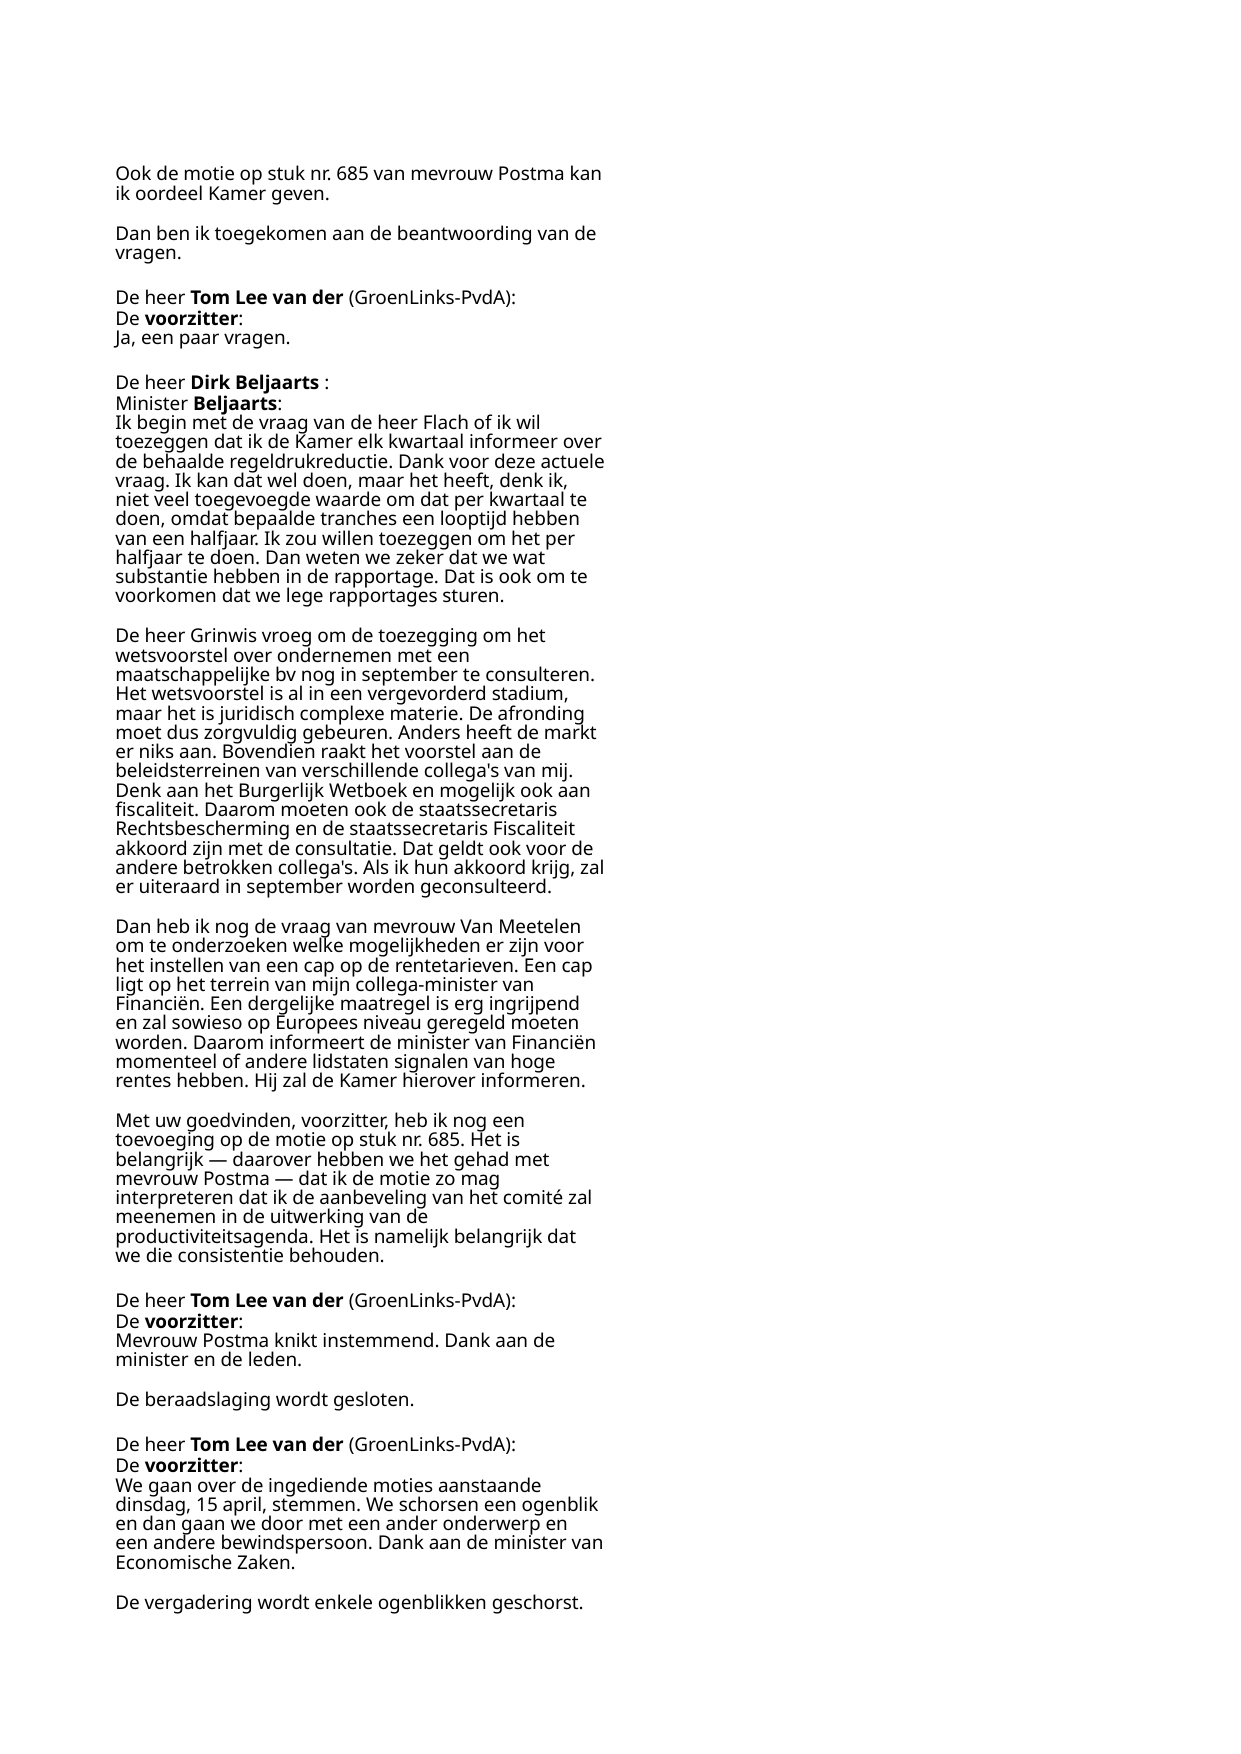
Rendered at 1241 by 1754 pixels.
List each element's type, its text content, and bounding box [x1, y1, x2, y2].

text De vergadering wordt enkele ogenblikken geschorst. [115, 1594, 605, 1613]
text De voorzitter: [115, 1313, 605, 1332]
text Met uw goedvinden, voorzitter, heb ik nog een toevoeging op de motie op stuk nr. 685. Het is belangrijk — daarover hebben we het gehad met mevrouw Postma — dat ik de motie zo mag interpreteren dat ik de aanbeveling van het comité zal meenemen in de uitwerking van de productiviteitsagenda. Het is namelijk belangrijk dat we die consistentie behouden. [115, 1112, 605, 1266]
text De heer Dirk Beljaarts : [115, 369, 605, 395]
text Ik begin met de vraag van de heer Flach of ik wil toezeggen dat ik de Kamer elk kwartaal informeer over de behaalde regeldrukreductie. Dank voor deze actuele vraag. Ik kan dat wel doen, maar het heeft, denk ik, niet veel toegevoegde waarde om dat per kwartaal te doen, omdat bepaalde tranches een looptijd hebben van een halfjaar. Ik zou willen toezeggen om het per halfjaar te doen. Dan weten we zeker dat we wat substantie hebben in de rapportage. Dat is ook om te voorkomen dat we lege rapportages sturen. [115, 414, 605, 607]
text Minister Beljaarts: [115, 395, 605, 414]
text De heer Tom Lee van der (GroenLinks-PvdA): [115, 1287, 605, 1313]
text De beraadslaging wordt gesloten. [115, 1391, 605, 1411]
text Ook de motie op stuk nr. 685 van mevrouw Postma kan ik oordeel Kamer geven. [115, 165, 605, 204]
text De heer Tom Lee van der (GroenLinks-PvdA): [115, 284, 605, 310]
text De voorzitter: [115, 310, 605, 329]
text De heer Tom Lee van der (GroenLinks-PvdA): [115, 1432, 605, 1457]
text Mevrouw Postma knikt instemmend. Dank aan de minister en de leden. [115, 1332, 605, 1371]
text We gaan over de ingediende moties aanstaande dinsdag, 15 april, stemmen. We schorsen een ogenblik en dan gaan we door met een ander onderwerp en een andere bewindspersoon. Dank aan de minister van Economische Zaken. [115, 1477, 605, 1573]
text Dan heb ik nog de vraag van mevrouw Van Meetelen om te onderzoeken welke mogelijkheden er zijn voor het instellen van een cap op de rentetarieven. Een cap ligt op het terrein van mijn collega-minister van Financiën. Een dergelijke maatregel is erg ingrijpend en zal sowieso op Europees niveau geregeld moeten worden. Daarom informeert de minister van Financiën momenteel of andere lidstaten signalen van hoge rentes hebben. Hij zal de Kamer hierover informeren. [115, 918, 605, 1091]
text Ja, een paar vragen. [115, 329, 605, 348]
text Dan ben ik toegekomen aan de beantwoording van de vragen. [115, 224, 605, 263]
text De voorzitter: [115, 1457, 605, 1477]
text De heer Grinwis vroeg om de toezegging om het wetsvoorstel over ondernemen met een maatschappelijke bv nog in september te consulteren. Het wetsvoorstel is al in een vergevorderd stadium, maar het is juridisch complexe materie. De afronding moet dus zorgvuldig gebeuren. Anders heeft de markt er niks aan. Bovendien raakt het voorstel aan de beleidsterreinen van verschillende collega's van mij. Denk aan het Burgerlijk Wetboek en mogelijk ook aan fiscaliteit. Daarom moeten ook de staatssecretaris Rechtsbescherming en de staatssecretaris Fiscaliteit akkoord zijn met de consultatie. Dat geldt ook voor de andere betrokken collega's. Als ik hun akkoord krijg, zal er uiteraard in september worden geconsulteerd. [115, 627, 605, 897]
